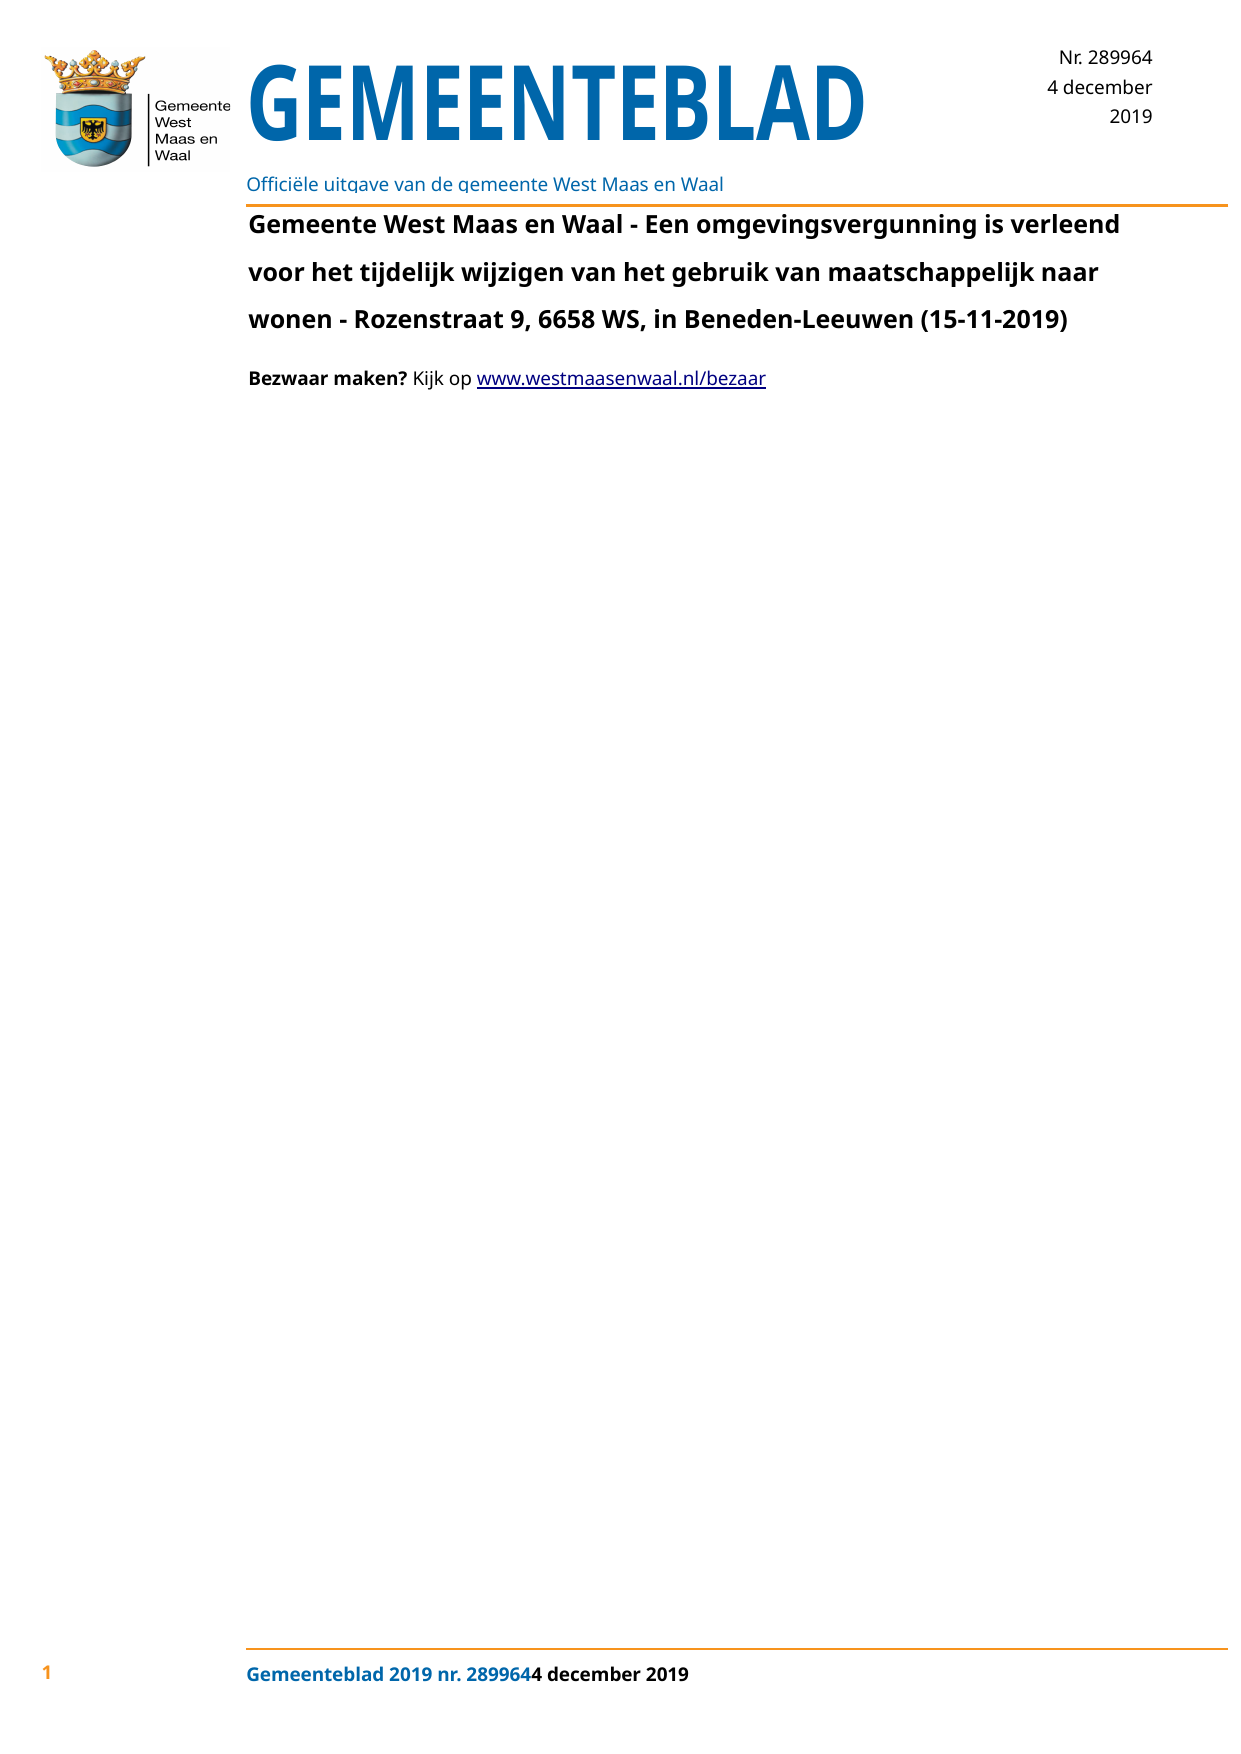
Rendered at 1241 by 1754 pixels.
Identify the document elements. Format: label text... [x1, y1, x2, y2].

text Gemeente West Maas en Waal - Een omgevingsvergunning is verleend voor het tijdelijk wijzigen van het gebruik van maatschappelijk naar wonen - Rozenstraat 9, 6658 WS, in Beneden-Leeuwen (15-11-2019) [248, 207, 1152, 336]
picture [41, 47, 231, 172]
text Bezwaar maken? Kijk op www.westmaasenwaal.nl/bezaar [248, 366, 1152, 391]
